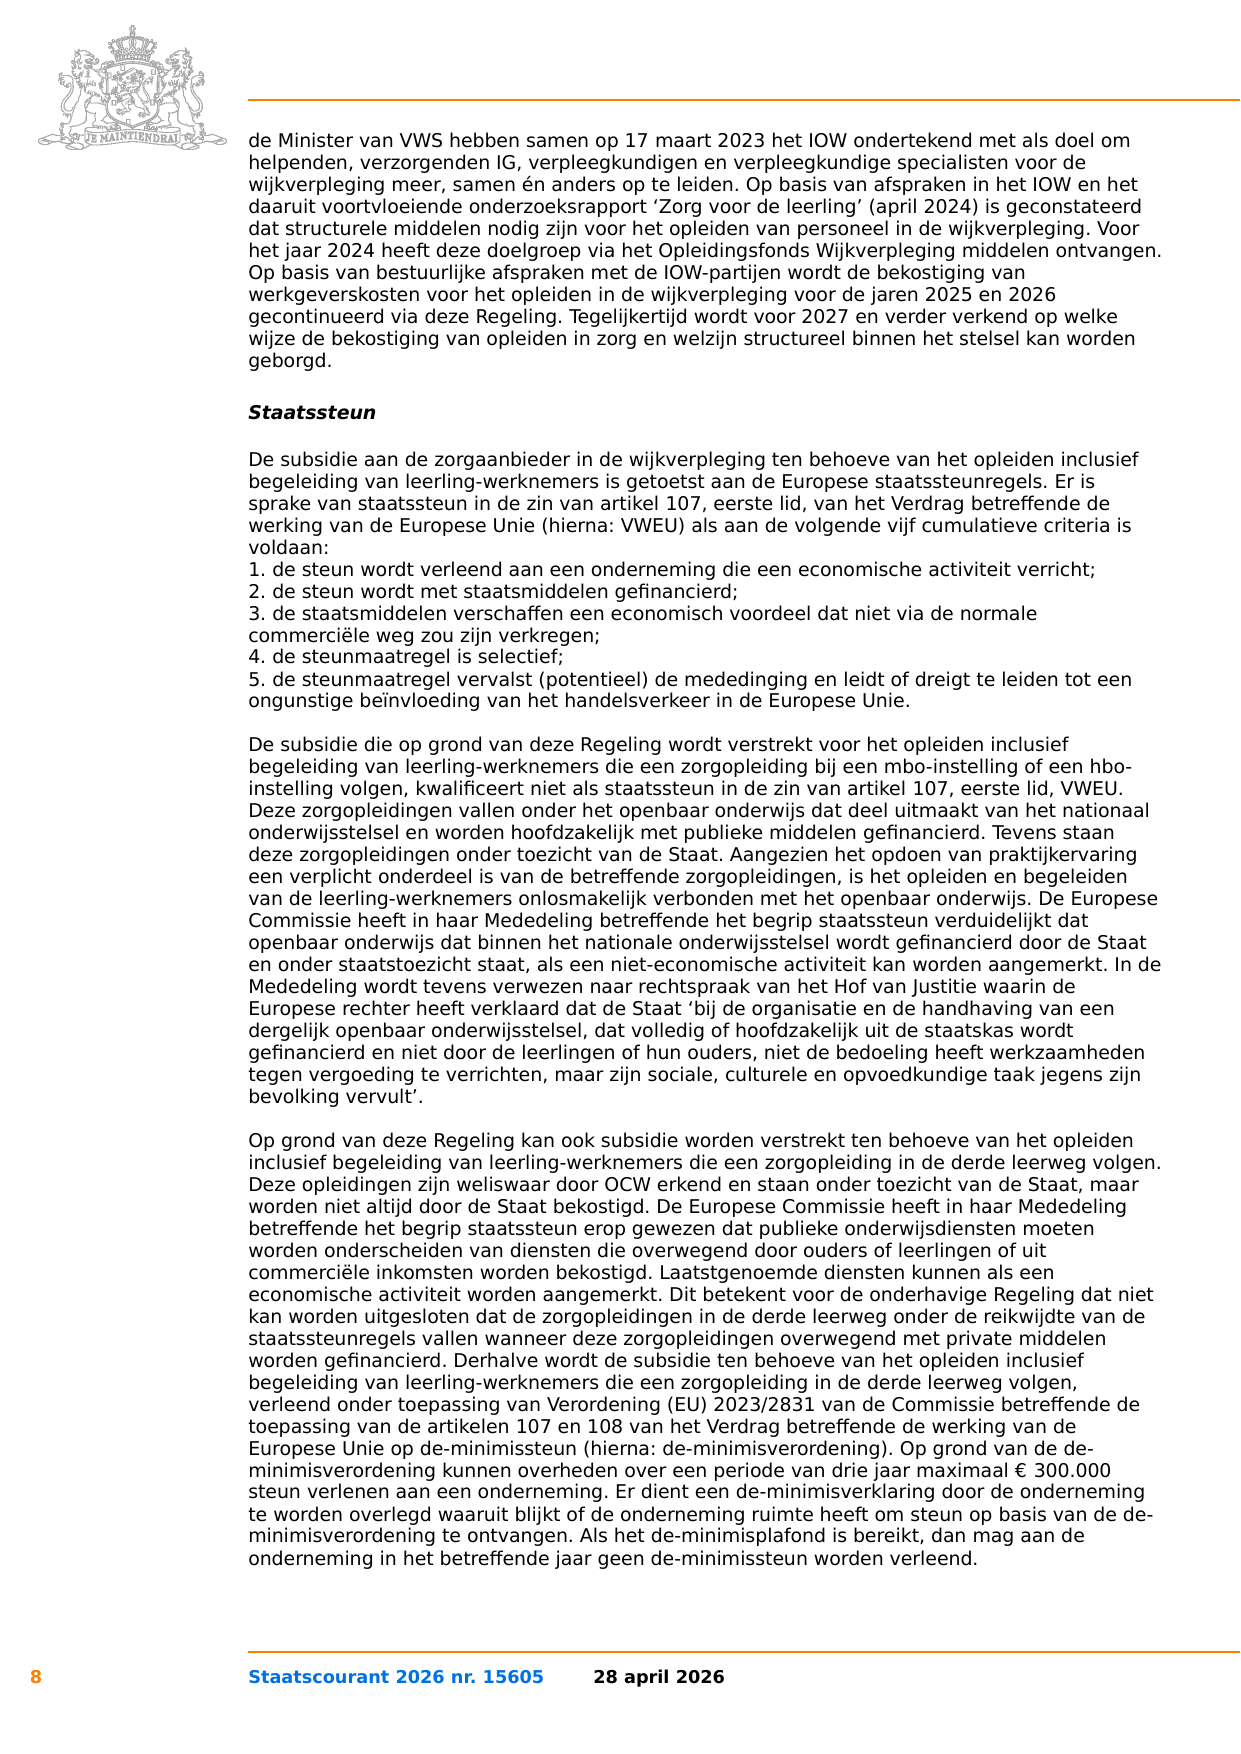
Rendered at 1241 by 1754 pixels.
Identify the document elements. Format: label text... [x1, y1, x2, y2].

text Op grond van deze Regeling kan ook subsidie worden verstrekt ten behoeve van het opleiden inclusief begeleiding van leerling-werknemers die een zorgopleiding in de derde leerweg volgen. Deze opleidingen zijn weliswaar door OCW erkend en staan onder toezicht van de Staat, maar worden niet altijd door de Staat bekostigd. De Europese Commissie heeft in haar Mededeling betreffende het begrip staatssteun erop gewezen dat publieke onderwijsdiensten moeten worden onderscheiden van diensten die overwegend door ouders of leerlingen of uit commerciële inkomsten worden bekostigd. Laatstgenoemde diensten kunnen als een economische activiteit worden aangemerkt. Dit betekent voor de onderhavige Regeling dat niet kan worden uitgesloten dat de zorgopleidingen in de derde leerweg onder de reikwijdte van de staatssteunregels vallen wanneer deze zorgopleidingen overwegend met private middelen worden gefinancierd. Derhalve wordt de subsidie ten behoeve van het opleiden inclusief begeleiding van leerling-werknemers die een zorgopleiding in de derde leerweg volgen, verleend onder toepassing van Verordening (EU) 2023/2831 van de Commissie betreffende de toepassing van de artikelen 107 en 108 van het Verdrag betreffende de werking van de Europese Unie op de-minimissteun (hierna: de-minimisverordening). Op grond van de de-minimisverordening kunnen overheden over een periode van drie jaar maximaal € 300.000 steun verlenen aan een onderneming. Er dient een de-minimisverklaring door de onderneming te worden overlegd waaruit blijkt of de onderneming ruimte heeft om steun op basis van de de-minimisverordening te ontvangen. Als het de-minimisplafond is bereikt, dan mag aan de onderneming in het betreffende jaar geen de-minimissteun worden verleend. [248, 1130, 1163, 1569]
picture [38, 25, 227, 150]
text 1. de steun wordt verleend aan een onderneming die een economische activiteit verricht; [248, 558, 1163, 581]
text De subsidie die op grond van deze Regeling wordt verstrekt voor het opleiden inclusief begeleiding van leerling-werknemers die een zorgopleiding bij een mbo-instelling of een hbo-instelling volgen, kwalificeert niet als staatssteun in de zin van artikel 107, eerste lid, VWEU. Deze zorgopleidingen vallen onder het openbaar onderwijs dat deel uitmaakt van het nationaal onderwijsstelsel en worden hoofdzakelijk met publieke middelen gefinancierd. Tevens staan deze zorgopleidingen onder toezicht van de Staat. Aangezien het opdoen van praktijkervaring een verplicht onderdeel is van de betreffende zorgopleidingen, is het opleiden en begeleiden van de leerling-werknemers onlosmakelijk verbonden met het openbaar onderwijs. De Europese Commissie heeft in haar Mededeling betreffende het begrip staatssteun verduidelijkt dat openbaar onderwijs dat binnen het nationale onderwijsstelsel wordt gefinancierd door de Staat en onder staatstoezicht staat, als een niet-economische activiteit kan worden aangemerkt. In de Mededeling wordt tevens verwezen naar rechtspraak van het Hof van Justitie waarin de Europese rechter heeft verklaard dat de Staat ‘bij de organisatie en de handhaving van een dergelijk openbaar onderwijsstelsel, dat volledig of hoofdzakelijk uit de staatskas wordt gefinancierd en niet door de leerlingen of hun ouders, niet de bedoeling heeft werkzaamheden tegen vergoeding te verrichten, maar zijn sociale, culturele en opvoedkundige taak jegens zijn bevolking vervult’. [248, 734, 1163, 1108]
text 4. de steunmaatregel is selectief; [248, 646, 1163, 668]
subtitle Staatssteun [248, 402, 1163, 424]
text 2. de steun wordt met staatsmiddelen gefinancierd; [248, 581, 1163, 602]
text 3. de staatsmiddelen verschaffen een economisch voordeel dat niet via de normale commerciële weg zou zijn verkregen; [248, 602, 1163, 646]
text de Minister van VWS hebben samen op 17 maart 2023 het IOW ondertekend met als doel om helpenden, verzorgenden IG, verpleegkundigen en verpleegkundige specialisten voor de wijkverpleging meer, samen én anders op te leiden. Op basis van afspraken in het IOW en het daaruit voortvloeiende onderzoeksrapport ‘Zorg voor de leerling’ (april 2024) is geconstateerd dat structurele middelen nodig zijn voor het opleiden van personeel in de wijkverpleging. Voor het jaar 2024 heeft deze doelgroep via het Opleidingsfonds Wijkverpleging middelen ontvangen. Op basis van bestuurlijke afspraken met de IOW-partijen wordt de bekostiging van werkgeverskosten voor het opleiden in de wijkverpleging voor de jaren 2025 en 2026 gecontinueerd via deze Regeling. Tegelijkertijd wordt voor 2027 en verder verkend op welke wijze de bekostiging van opleiden in zorg en welzijn structureel binnen het stelsel kan worden geborgd. [248, 130, 1163, 372]
text De subsidie aan de zorgaanbieder in de wijkverpleging ten behoeve van het opleiden inclusief begeleiding van leerling-werknemers is getoetst aan de Europese staatssteunregels. Er is sprake van staatssteun in de zin van artikel 107, eerste lid, van het Verdrag betreffende de werking van de Europese Unie (hierna: VWEU) als aan de volgende vijf cumulatieve criteria is voldaan: [248, 449, 1163, 558]
text 5. de steunmaatregel vervalst (potentieel) de mededinging en leidt of dreigt te leiden tot een ongunstige beïnvloeding van het handelsverkeer in de Europese Unie. [248, 668, 1163, 712]
